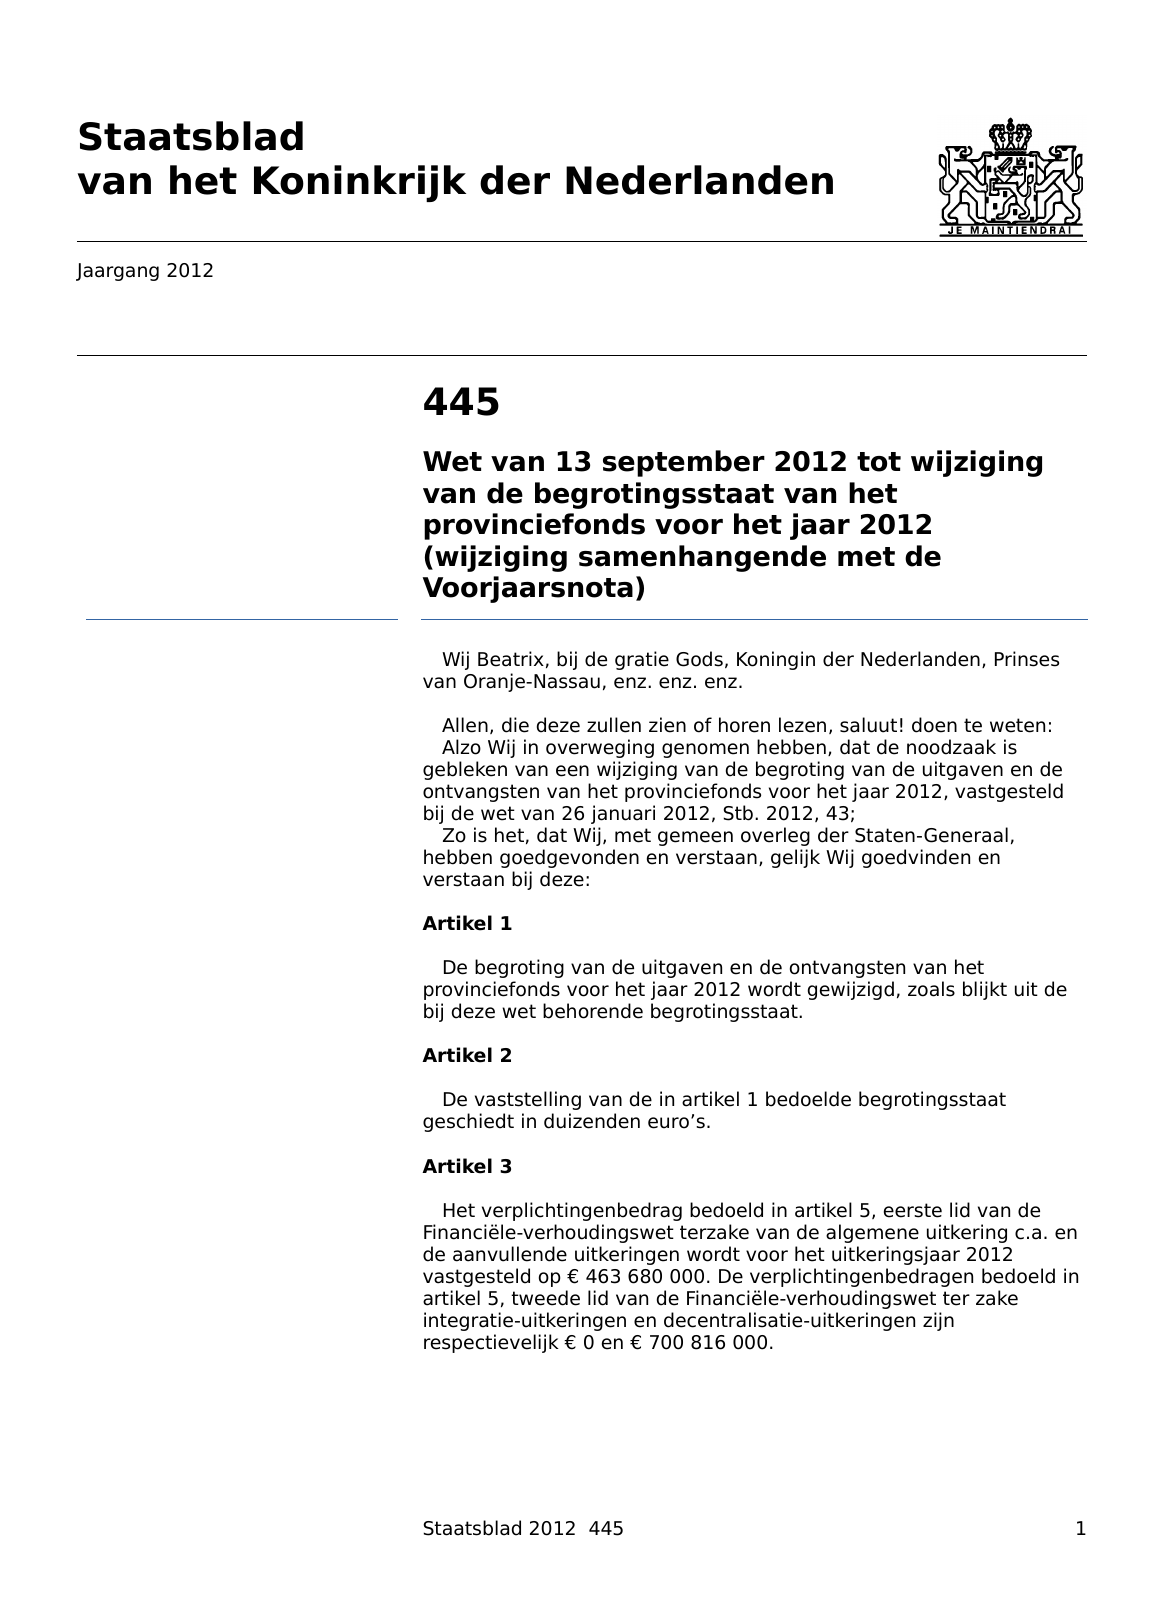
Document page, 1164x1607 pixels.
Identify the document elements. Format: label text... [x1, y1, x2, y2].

subtitle Artikel 1 [422, 913, 1087, 935]
subtitle Artikel 3 [422, 1156, 1087, 1177]
table_cell Jaargang 2012 [77, 242, 1087, 355]
table_header Staatsblad van het Koninkrijk der Nederlanden [77, 100, 886, 241]
text Wet van 13 september 2012 tot wijziging van de begrotingsstaat van het provinciefonds voor het jaar 2012 (wijziging samenhangende met de Voorjaarsnota) [422, 447, 1087, 604]
text Het verplichtingenbedrag bedoeld in artikel 5, eerste lid van de Financiële-verhoudingswet terzake van de algemene uitkering c.a. en de aanvullende uitkeringen wordt voor het uitkeringsjaar 2012 vastgesteld op € 463 680 000. De verplichtingenbedragen bedoeld in artikel 5, tweede lid van de Financiële-verhoudingswet ter zake integratie-uitkeringen en decentralisatie-uitkeringen zijn respectievelijk € 0 en € 700 816 000. [422, 1200, 1087, 1353]
subtitle Artikel 2 [422, 1045, 1087, 1067]
table_header [886, 100, 1087, 241]
picture [936, 115, 1087, 240]
text De begroting van de uitgaven en de ontvangsten van het provinciefonds voor het jaar 2012 wordt gewijzigd, zoals blijkt uit de bij deze wet behorende begrotingsstaat. [422, 957, 1087, 1023]
subtitle 445 [422, 381, 1087, 424]
text De vaststelling van de in artikel 1 bedoelde begrotingsstaat geschiedt in duizenden euro’s. [422, 1089, 1087, 1133]
text Alzo Wij in overweging genomen hebben, dat de noodzaak is gebleken van een wijziging van de begroting van de uitgaven en de ontvangsten van het provinciefonds voor het jaar 2012, vastgesteld bij de wet van 26 januari 2012, Stb. 2012, 43; [422, 737, 1087, 825]
text Allen, die deze zullen zien of horen lezen, saluut! doen te weten: [422, 715, 1087, 737]
text Wij Beatrix, bij de gratie Gods, Koningin der Nederlanden, Prinses van Oranje-Nassau, enz. enz. enz. [422, 649, 1087, 693]
text Zo is het, dat Wij, met gemeen overleg der Staten-Generaal, hebben goedgevonden en verstaan, gelijk Wij goedvinden en verstaan bij deze: [422, 825, 1087, 891]
